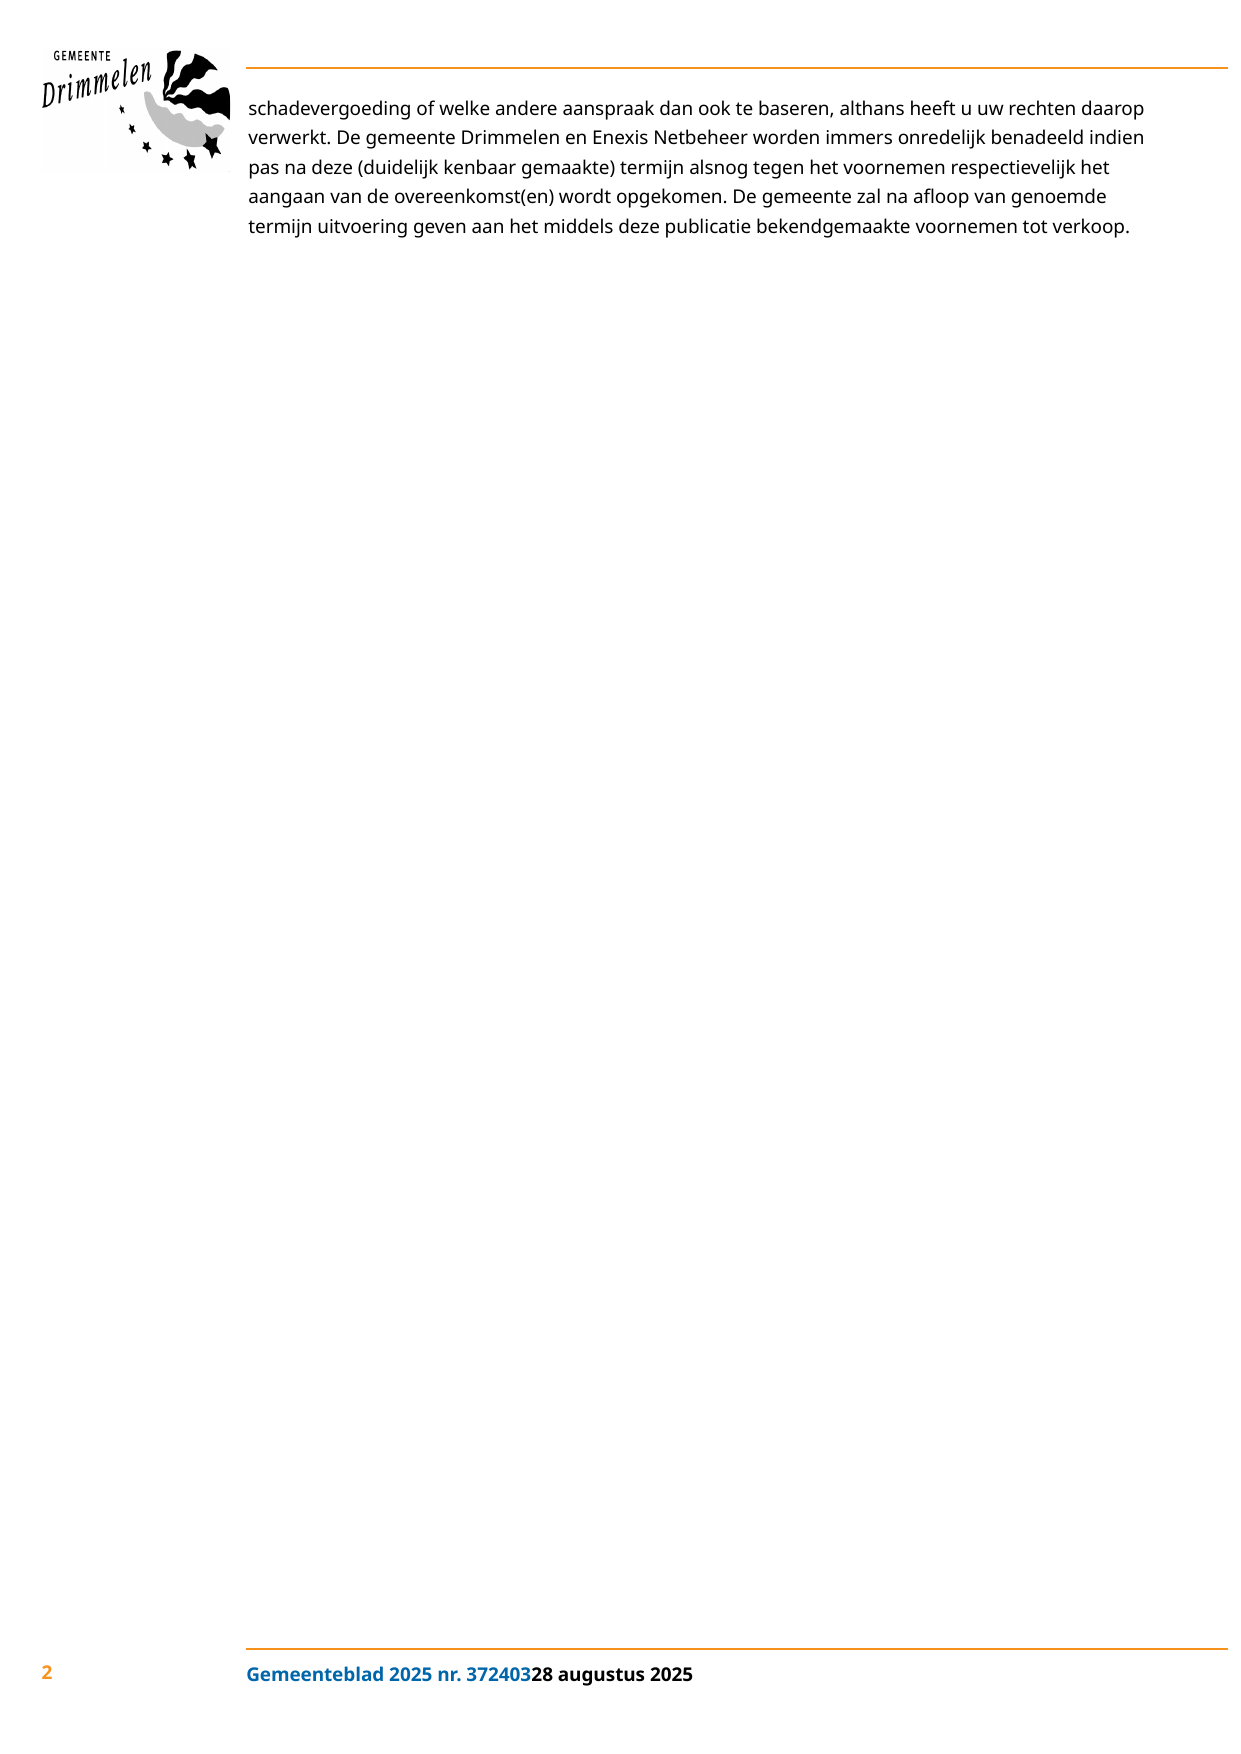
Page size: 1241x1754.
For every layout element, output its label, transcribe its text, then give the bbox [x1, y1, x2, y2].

text schadevergoeding of welke andere aanspraak dan ook te baseren, althans heeft u uw rechten daarop verwerkt. De gemeente Drimmelen en Enexis Netbeheer worden immers onredelijk benadeeld indien pas na deze (duidelijk kenbaar gemaakte) termijn alsnog tegen het voornemen respectievelijk het aangaan van de overeenkomst(en) wordt opgekomen. De gemeente zal na afloop van genoemde termijn uitvoering geven aan het middels deze publicatie bekendgemaakte voornemen tot verkoop. [248, 95, 1152, 239]
picture [41, 47, 231, 172]
